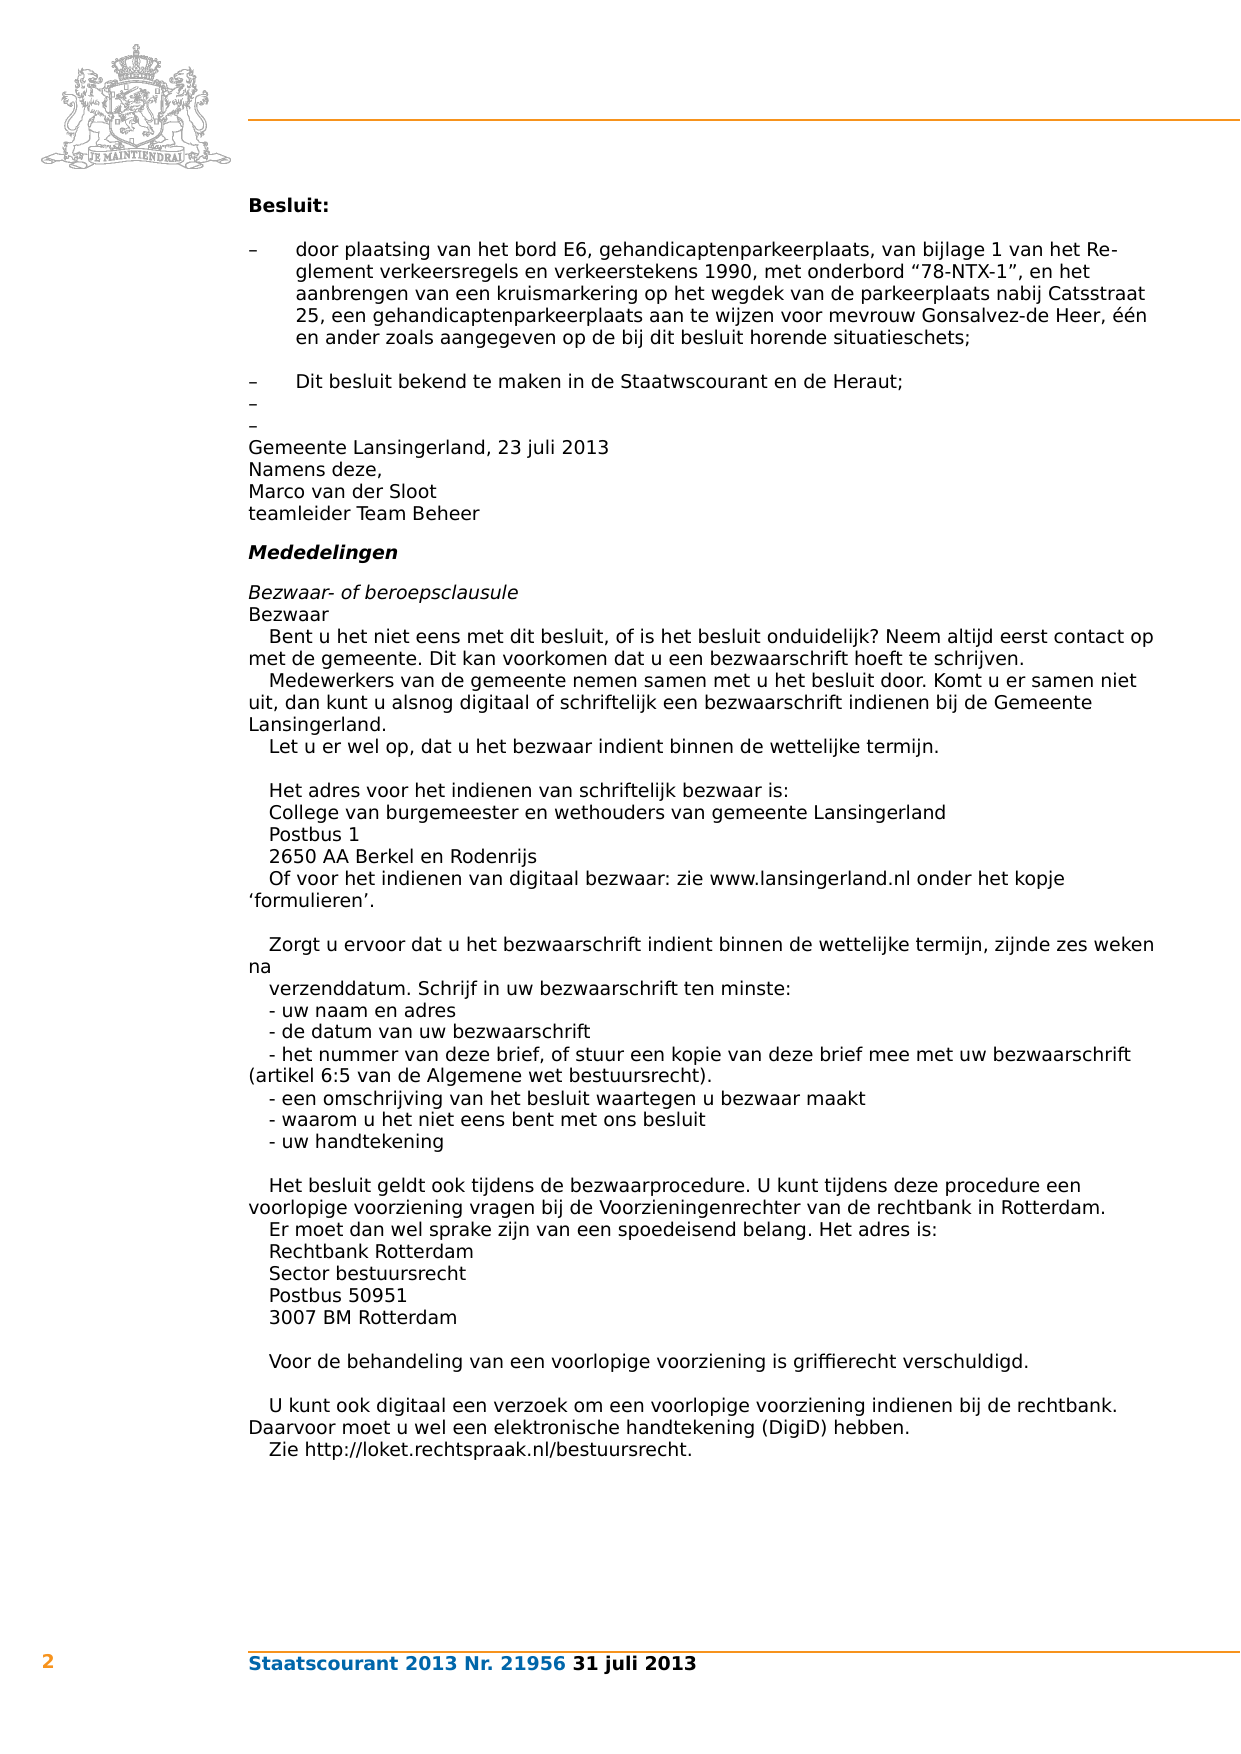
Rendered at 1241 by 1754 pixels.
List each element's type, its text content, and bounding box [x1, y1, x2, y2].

text teamleider Team Beheer [248, 502, 1163, 524]
text Het adres voor het indienen van schriftelijk bezwaar is: [248, 780, 1163, 802]
text Er moet dan wel sprake zijn van een spoedeisend belang. Het adres is: [248, 1219, 1163, 1241]
text Medewerkers van de gemeente nemen samen met u het besluit door. Komt u er samen niet uit, dan kunt u alsnog digitaal of schriftelijk een bezwaarschrift indienen bij de Gemeente Lansingerland. [248, 670, 1163, 736]
text Let u er wel op, dat u het bezwaar indient binnen de wettelijke termijn. [248, 736, 1163, 758]
text - een omschrijving van het besluit waartegen u bezwaar maakt [248, 1087, 1163, 1109]
text Voor de behandeling van een voorlopige voorziening is griffierecht verschuldigd. [248, 1351, 1163, 1373]
list Dit besluit bekend te maken in de Staatwscourant en de Heraut; [248, 371, 1163, 393]
text Sector bestuursrecht [248, 1263, 1163, 1285]
text Zie http://loket.rechtspraak.nl/bestuursrecht. [248, 1439, 1163, 1461]
text Besluit: [248, 195, 1163, 217]
text - uw handtekening [248, 1131, 1163, 1153]
picture [41, 44, 231, 169]
text Gemeente Lansingerland, 23 juli 2013 [248, 437, 1163, 458]
text - het nummer van deze brief, of stuur een kopie van deze brief mee met uw bezwaarschrift (artikel 6:5 van de Algemene wet bestuursrecht). [248, 1043, 1163, 1087]
text Zorgt u ervoor dat u het bezwaarschrift indient binnen de wettelijke termijn, zijnde zes weken na [248, 933, 1163, 977]
text Bent u het niet eens met dit besluit, of is het besluit onduidelijk? Neem altijd eerst contact op met de gemeente. Dit kan voorkomen dat u een bezwaarschrift hoeft te schrijven. [248, 626, 1163, 670]
text Bezwaar [248, 604, 1163, 626]
text Marco van der Sloot [248, 481, 1163, 502]
text Postbus 50951 [248, 1285, 1163, 1307]
text Rechtbank Rotterdam [248, 1241, 1163, 1263]
subtitle Bezwaar- of beroepsclausule [248, 582, 1163, 604]
text Namens deze, [248, 458, 1163, 481]
subtitle Mededelingen [248, 542, 1163, 564]
text 3007 BM Rotterdam [248, 1307, 1163, 1329]
text 2650 AA Berkel en Rodenrijs [248, 846, 1163, 868]
text - waarom u het niet eens bent met ons besluit [248, 1109, 1163, 1131]
text - uw naam en adres [248, 999, 1163, 1021]
text U kunt ook digitaal een verzoek om een voorlopige voorziening indienen bij de rechtbank. Daarvoor moet u wel een elektronische handtekening (DigiD) hebben. [248, 1395, 1163, 1439]
text verzenddatum. Schrijf in uw bezwaarschrift ten minste: [248, 977, 1163, 999]
text Postbus 1 [248, 824, 1163, 846]
text College van burgemeester en wethouders van gemeente Lansingerland [248, 802, 1163, 824]
text Het besluit geldt ook tijdens de bezwaarprocedure. U kunt tijdens deze procedure een voorlopige voorziening vragen bij de Voorzieningenrechter van de rechtbank in Rotterdam. [248, 1175, 1163, 1219]
text - de datum van uw bezwaarschrift [248, 1021, 1163, 1043]
text Of voor het indienen van digitaal bezwaar: zie www.lansingerland.nl onder het kopje ‘formulieren’. [248, 868, 1163, 912]
list door plaatsing van het bord E6, gehandicaptenparkeerplaats, van bijlage 1 van het Re­glement ver­keersregels en verkeerstekens 1990, met onderbord “78-NTX-1”, en het aanbrengen van een kruismarkering op het wegdek van de parkeerplaats nabij Catsstraat 25, een gehandicaptenparkeerplaats aan te wijzen voor mevrouw Gonsalvez-de Heer, één en ander zoals aangegeven op de bij dit besluit horende situatieschets; [248, 239, 1163, 349]
